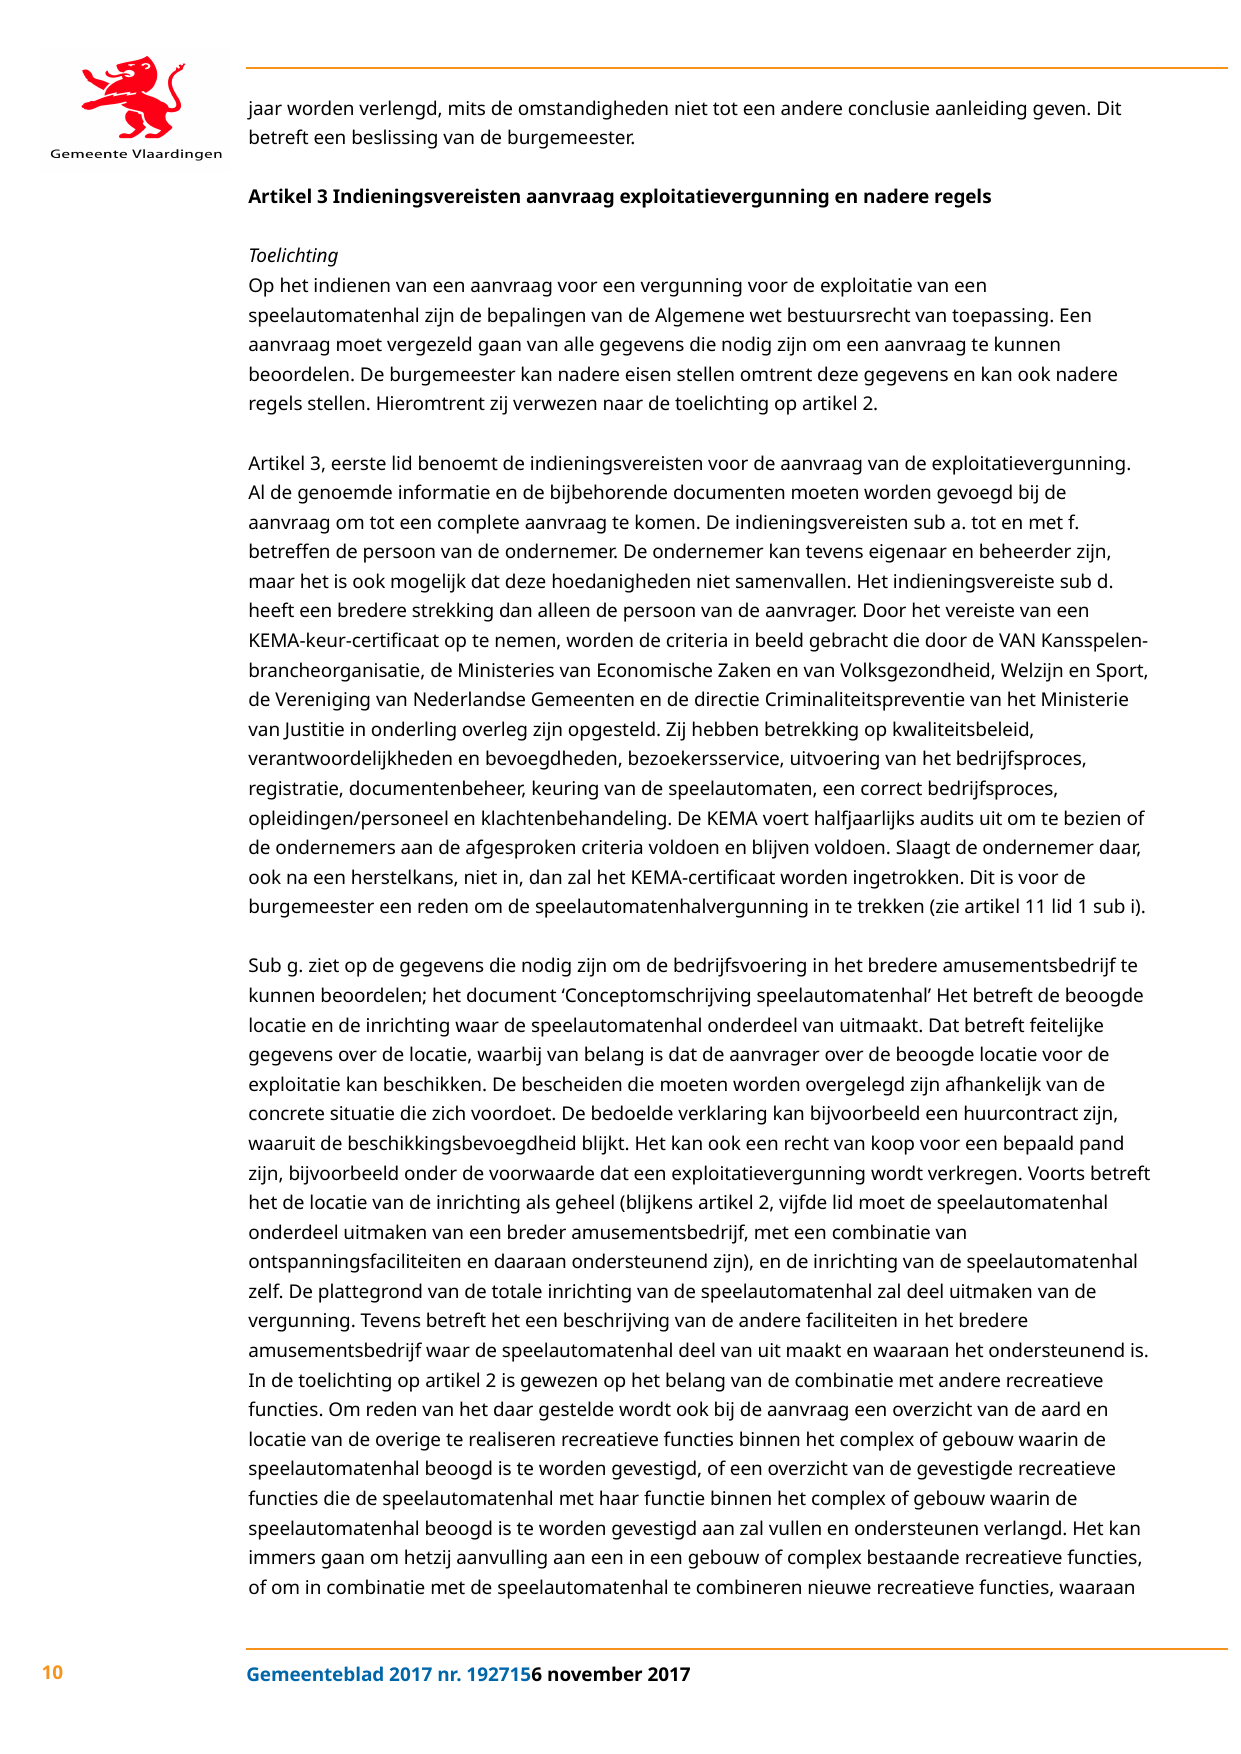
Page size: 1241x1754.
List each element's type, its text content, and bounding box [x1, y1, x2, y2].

picture [41, 47, 231, 172]
text jaar worden verlengd, mits de omstandigheden niet tot een andere conclusie aanleiding geven. Dit betreft een beslissing van de burgemeester. [248, 95, 1152, 150]
text Artikel 3 Indieningsvereisten aanvraag exploitatievergunning en nadere regels [248, 183, 1152, 209]
text Sub g. ziet op de gegevens die nodig zijn om de bedrijfsvoering in het bredere amusementsbedrijf te kunnen beoordelen; het document ‘Conceptomschrijving speelautomatenhal’ Het betreft de beoogde locatie en de inrichting waar de speelautomatenhal onderdeel van uitmaakt. Dat betreft feitelijke gegevens over de locatie, waarbij van belang is dat de aanvrager over de beoogde locatie voor de exploitatie kan beschikken. De bescheiden die moeten worden overgelegd zijn afhankelijk van de concrete situatie die zich voordoet. De bedoelde verklaring kan bijvoorbeeld een huurcontract zijn, waaruit de beschikkingsbevoegdheid blijkt. Het kan ook een recht van koop voor een bepaald pand zijn, bijvoorbeeld onder de voorwaarde dat een exploitatievergunning wordt verkregen. Voorts betreft het de locatie van de inrichting als geheel (blijkens artikel 2, vijfde lid moet de speelautomatenhal onderdeel uitmaken van een breder amusementsbedrijf, met een combinatie van ontspanningsfaciliteiten en daaraan ondersteunend zijn), en de inrichting van de speelautomatenhal zelf. De plattegrond van de totale inrichting van de speelautomatenhal zal deel uitmaken van de vergunning. Tevens betreft het een beschrijving van de andere faciliteiten in het bredere amusementsbedrijf waar de speelautomatenhal deel van uit maakt en waaraan het ondersteunend is. In de toelichting op artikel 2 is gewezen op het belang van de combinatie met andere recreatieve functies. Om reden van het daar gestelde wordt ook bij de aanvraag een overzicht van de aard en locatie van de overige te realiseren recreatieve functies binnen het complex of gebouw waarin de speelautomatenhal beoogd is te worden gevestigd, of een overzicht van de gevestigde recreatieve functies die de speelautomatenhal met haar functie binnen het complex of gebouw waarin de speelautomatenhal beoogd is te worden gevestigd aan zal vullen en ondersteunen verlangd. Het kan immers gaan om hetzij aanvulling aan een in een gebouw of complex bestaande recreatieve functies, of om in combinatie met de speelautomatenhal te combineren nieuwe recreatieve functies, waaraan [248, 953, 1152, 1600]
text Toelichting [248, 243, 1152, 268]
text Artikel 3, eerste lid benoemt de indieningsvereisten voor de aanvraag van de exploitatievergunning. Al de genoemde informatie en de bijbehorende documenten moeten worden gevoegd bij de aanvraag om tot een complete aanvraag te komen. De indieningsvereisten sub a. tot en met f. betreffen de persoon van de ondernemer. De ondernemer kan tevens eigenaar en beheerder zijn, maar het is ook mogelijk dat deze hoedanigheden niet samenvallen. Het indieningsvereiste sub d. heeft een bredere strekking dan alleen de persoon van de aanvrager. Door het vereiste van een KEMA-keur-certificaat op te nemen, worden de criteria in beeld gebracht die door de VAN Kansspelen-brancheorganisatie, de Ministeries van Economische Zaken en van Volksgezondheid, Welzijn en Sport, de Vereniging van Nederlandse Gemeenten en de directie Criminaliteitspreventie van het Ministerie van Justitie in onderling overleg zijn opgesteld. Zij hebben betrekking op kwaliteitsbeleid, verantwoordelijkheden en bevoegdheden, bezoekersservice, uitvoering van het bedrijfsproces, registratie, documentenbeheer, keuring van de speelautomaten, een correct bedrijfsproces, opleidingen/personeel en klachtenbehandeling. De KEMA voert halfjaarlijks audits uit om te bezien of de ondernemers aan de afgesproken criteria voldoen en blijven voldoen. Slaagt de ondernemer daar, ook na een herstelkans, niet in, dan zal het KEMA-certificaat worden ingetrokken. Dit is voor de burgemeester een reden om de speelautomatenhalvergunning in te trekken (zie artikel 11 lid 1 sub i). [248, 450, 1152, 919]
text Op het indienen van een aanvraag voor een vergunning voor de exploitatie van een speelautomatenhal zijn de bepalingen van de Algemene wet bestuursrecht van toepassing. Een aanvraag moet vergezeld gaan van alle gegevens die nodig zijn om een aanvraag te kunnen beoordelen. De burgemeester kan nadere eisen stellen omtrent deze gegevens en kan ook nadere regels stellen. Hieromtrent zij verwezen naar de toelichting op artikel 2. [248, 272, 1152, 416]
